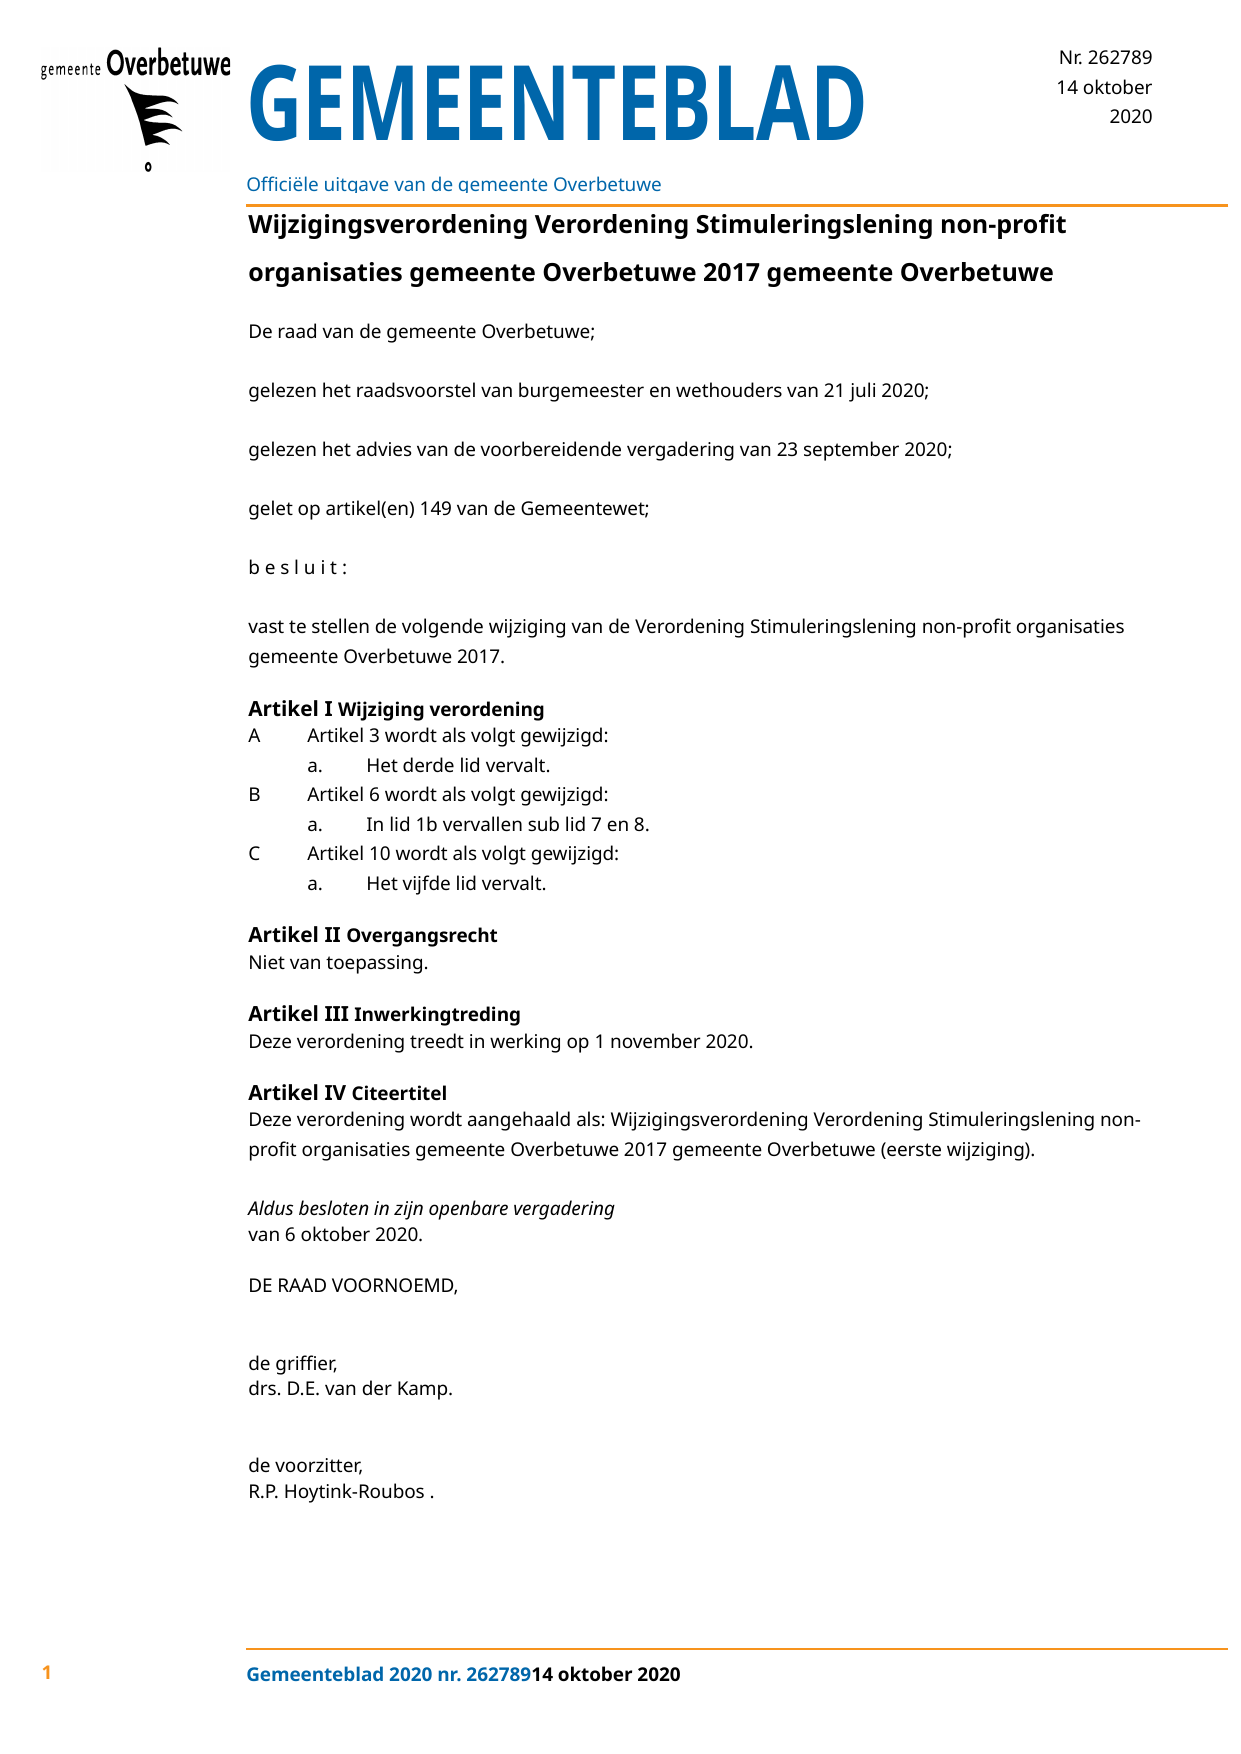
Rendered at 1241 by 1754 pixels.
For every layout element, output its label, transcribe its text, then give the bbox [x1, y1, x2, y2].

list In lid 1b vervallen sub lid 7 en 8. [307, 811, 1152, 837]
text Artikel I Wijziging verordening [248, 694, 1152, 722]
text Artikel IV Citeertitel [248, 1078, 1152, 1107]
text gelezen het advies van de voorbereidende vergadering van 23 september 2020; [248, 436, 1152, 462]
text van 6 oktober 2020. [248, 1221, 1152, 1247]
text de griffier, [248, 1350, 1152, 1376]
text vast te stellen de volgende wijziging van de Verordening Stimuleringslening non-profit organisaties gemeente Overbetuwe 2017. [248, 614, 1152, 669]
text Artikel III Inwerkingtreding [248, 999, 1152, 1028]
list Artikel 3 wordt als volgt gewijzigd: [248, 722, 1152, 748]
text gelezen het raadsvoorstel van burgemeester en wethouders van 21 juli 2020; [248, 377, 1152, 403]
list Artikel 6 wordt als volgt gewijzigd: [248, 781, 1152, 807]
text DE RAAD VOORNOEMD, [248, 1273, 1152, 1298]
text De raad van de gemeente Overbetuwe; [248, 318, 1152, 344]
text R.P. Hoytink-Roubos . [248, 1478, 1152, 1504]
list Artikel 10 wordt als volgt gewijzigd: [248, 841, 1152, 866]
text Deze verordening treedt in werking op 1 november 2020. [248, 1028, 1152, 1053]
text drs. D.E. van der Kamp. [248, 1376, 1152, 1401]
text Deze verordening wordt aangehaald als: Wijzigingsverordening Verordening Stimuleringslening non-profit organisaties gemeente Overbetuwe 2017 gemeente Overbetuwe (eerste wijziging). [248, 1107, 1152, 1162]
text Wijzigingsverordening Verordening Stimuleringslening non-profit organisaties gemeente Overbetuwe 2017 gemeente Overbetuwe [248, 207, 1152, 288]
text Niet van toepassing. [248, 949, 1152, 975]
list Het vijfde lid vervalt. [307, 870, 1152, 896]
text gelet op artikel(en) 149 van de Gemeentewet; [248, 495, 1152, 521]
picture [41, 47, 231, 172]
text Aldus besloten in zijn openbare vergadering [248, 1195, 1152, 1221]
text b e s l u i t : [248, 554, 1152, 580]
text de voorzitter, [248, 1453, 1152, 1478]
text Artikel II Overgangsrecht [248, 921, 1152, 949]
list Het derde lid vervalt. [307, 752, 1152, 777]
